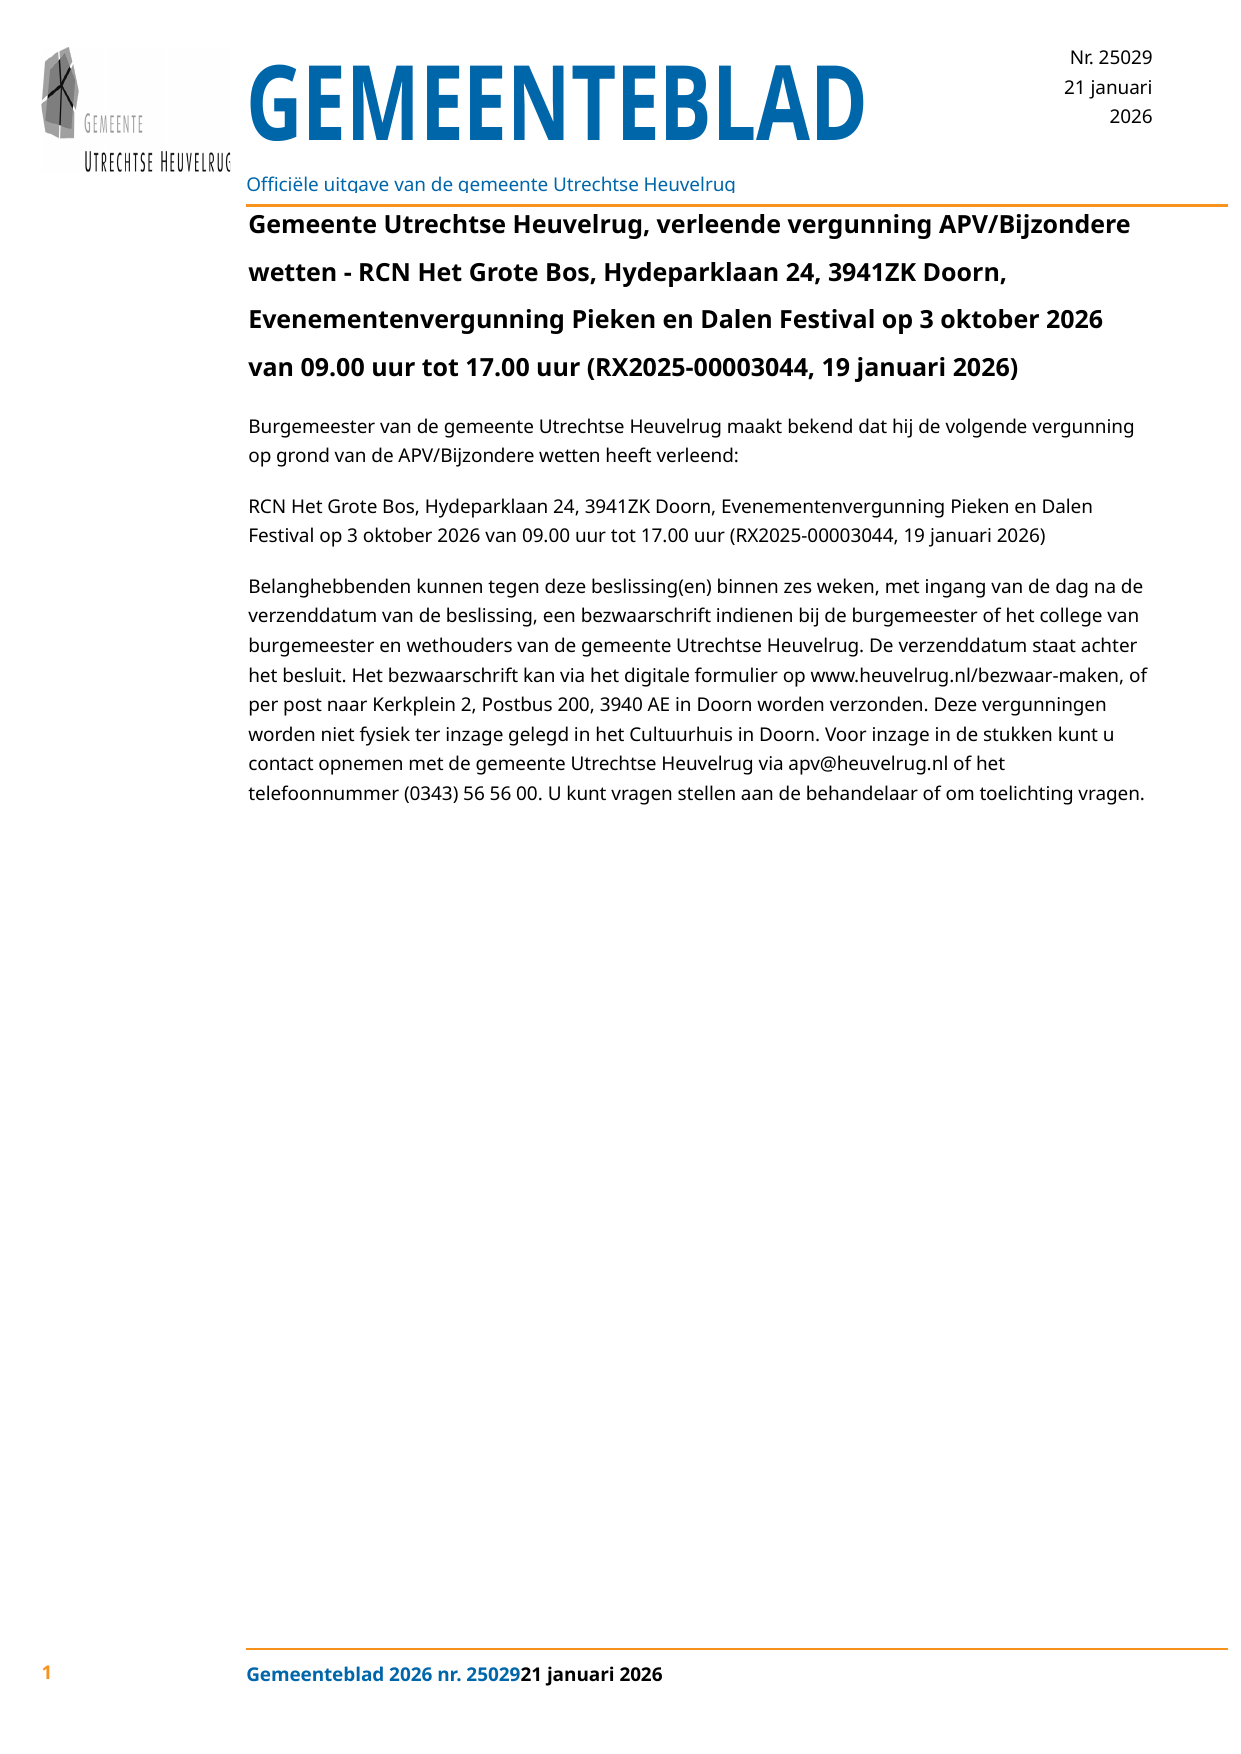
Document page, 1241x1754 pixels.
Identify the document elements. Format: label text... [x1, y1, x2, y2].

picture [41, 47, 231, 172]
text Belanghebbenden kunnen tegen deze beslissing(en) binnen zes weken, met ingang van de dag na de verzenddatum van de beslissing, een bezwaarschrift indienen bij de burgemeester of het college van burgemeester en wethouders van de gemeente Utrechtse Heuvelrug. De verzenddatum staat achter het besluit. Het bezwaarschrift kan via het digitale formulier op www.heuvelrug.nl/bezwaar-maken, of per post naar Kerkplein 2, Postbus 200, 3940 AE in Doorn worden verzonden. Deze vergunningen worden niet fysiek ter inzage gelegd in het Cultuurhuis in Doorn. Voor inzage in de stukken kunt u contact opnemen met de gemeente Utrechtse Heuvelrug via apv@heuvelrug.nl of het telefoonnummer (0343) 56 56 00. U kunt vragen stellen aan de behandelaar of om toelichting vragen. [248, 573, 1152, 806]
text Burgemeester van de gemeente Utrechtse Heuvelrug maakt bekend dat hij de volgende vergunning op grond van de APV/Bijzondere wetten heeft verleend: [248, 413, 1152, 468]
text RCN Het Grote Bos, Hydeparklaan 24, 3941ZK Doorn, Evenementenvergunning Pieken en Dalen Festival op 3 oktober 2026 van 09.00 uur tot 17.00 uur (RX2025-00003044, 19 januari 2026) [248, 493, 1152, 548]
text Gemeente Utrechtse Heuvelrug, verleende vergunning APV/Bijzondere wetten - RCN Het Grote Bos, Hydeparklaan 24, 3941ZK Doorn, Evenementenvergunning Pieken en Dalen Festival op 3 oktober 2026 van 09.00 uur tot 17.00 uur (RX2025-00003044, 19 januari 2026) [248, 207, 1152, 384]
